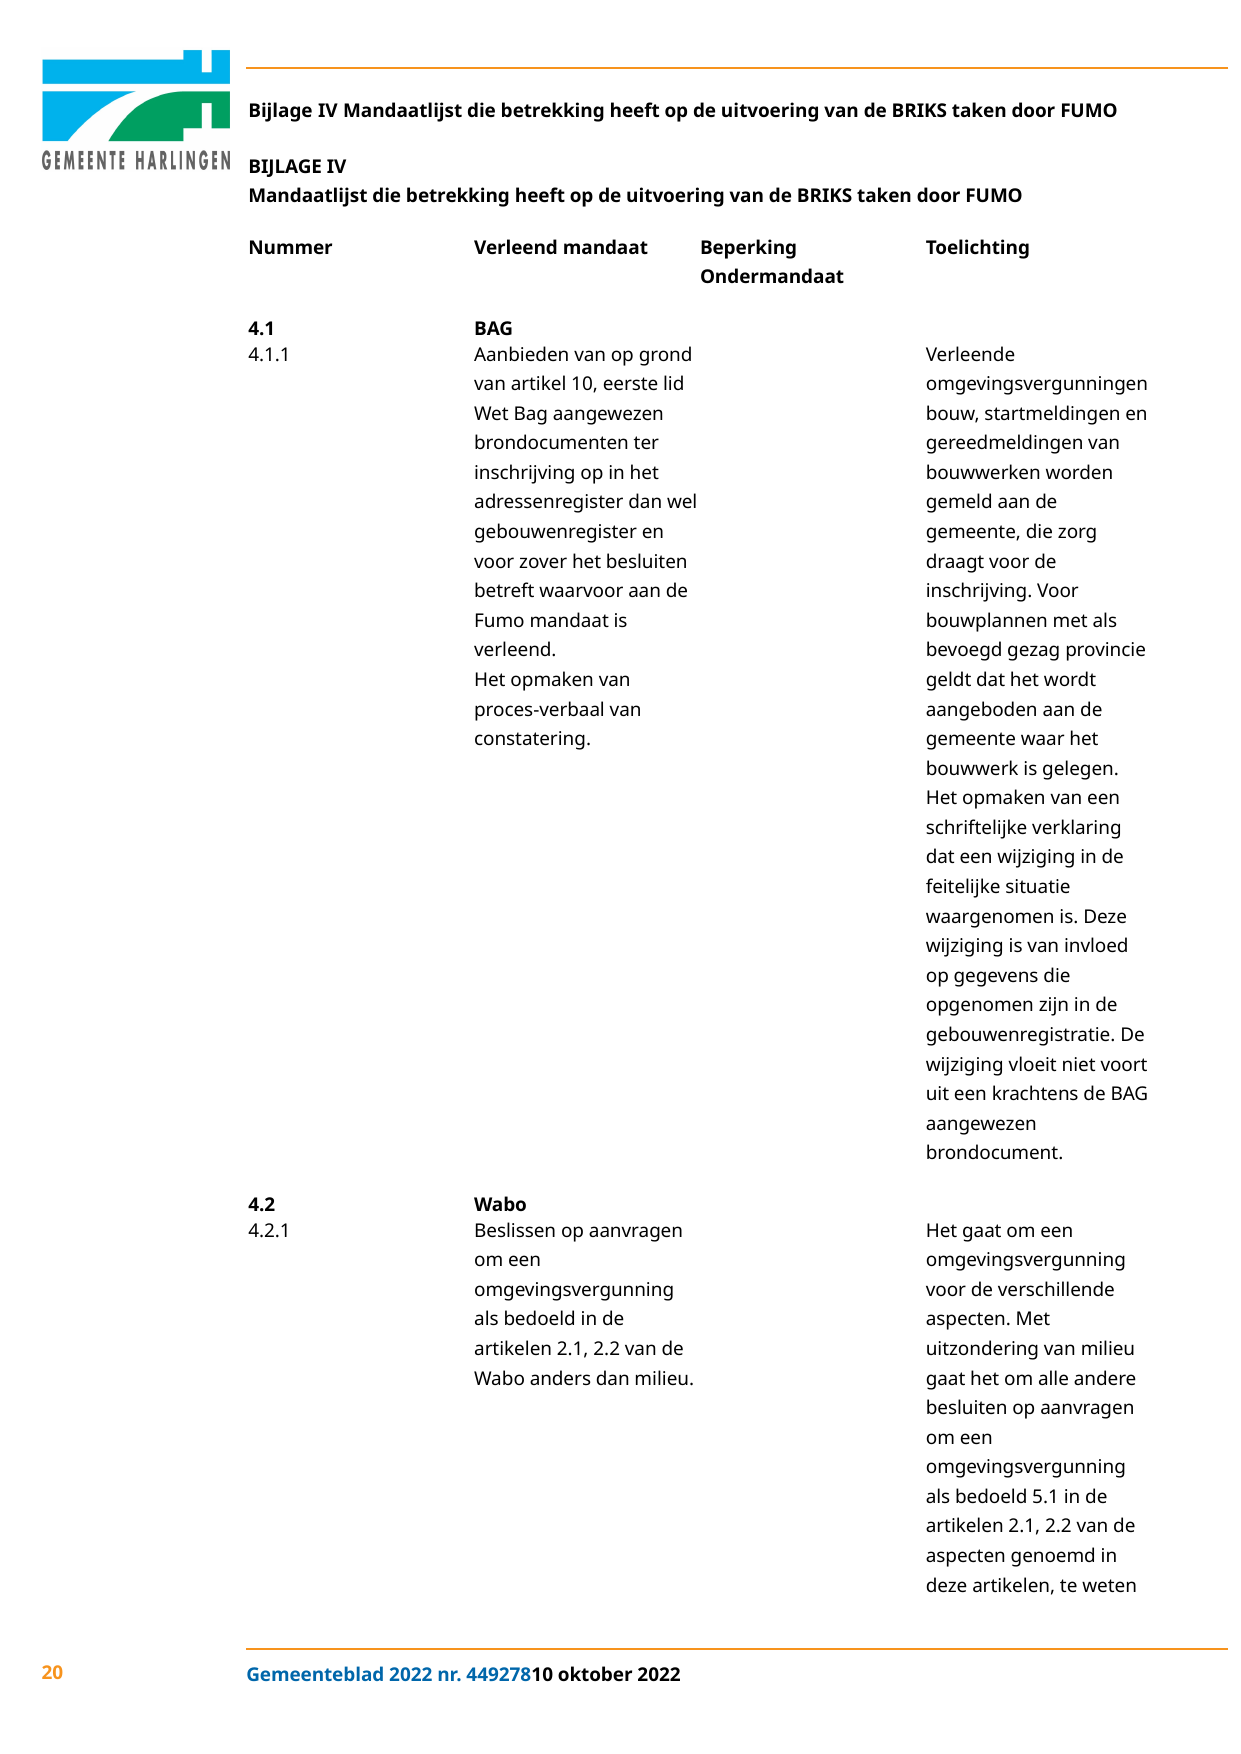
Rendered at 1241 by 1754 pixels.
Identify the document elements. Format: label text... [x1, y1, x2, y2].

table_cell [248, 289, 1152, 315]
table_cell Beslissen op aanvragen om een omgevingsvergunning als bedoeld in de artikelen 2.1, 2.2 van de Wabo anders dan milieu. [474, 1217, 700, 1597]
table_cell [700, 315, 926, 341]
table_cell [926, 315, 1152, 341]
table_cell BAG [474, 315, 700, 341]
table_cell Toelichting [926, 234, 1152, 289]
table_cell [700, 1217, 926, 1597]
table_cell 4.1 [248, 315, 474, 341]
table_cell [700, 1191, 926, 1217]
table_cell Nummer [248, 234, 474, 289]
table_cell 4.2 [248, 1191, 474, 1217]
table_cell 4.2.1 [248, 1217, 474, 1597]
text Bijlage IV Mandaatlijst die betrekking heeft op de uitvoering van de BRIKS taken door FUMO [248, 95, 1152, 123]
table_header BIJLAGE IV Mandaatlijst die betrekking heeft op de uitvoering van de BRIKS taken door FUMO [248, 153, 1152, 208]
table_cell 4.1.1 [248, 341, 474, 1165]
table_cell Verleend mandaat [474, 234, 700, 289]
table_cell Het gaat om een omgevingsvergunning voor de verschillende aspecten. Met uitzondering van milieu gaat het om alle andere besluiten op aanvragen om een omgevingsvergunning als bedoeld 5.1 in de artikelen 2.1, 2.2 van de aspecten genoemd in deze artikelen, te weten [926, 1217, 1152, 1597]
picture [41, 47, 231, 172]
table_cell Beperking Ondermandaat [700, 234, 926, 289]
table_cell [248, 1165, 1152, 1191]
table_cell [248, 208, 1152, 234]
table_cell Aanbieden van op grond van artikel 10, eerste lid Wet Bag aangewezen brondocumenten ter inschrijving op in het adressenregister dan wel gebouwenregister en voor zover het besluiten betreft waarvoor aan de Fumo mandaat is verleend. Het opmaken van proces-verbaal van constatering. [474, 341, 700, 1165]
table_cell [926, 1191, 1152, 1217]
table_cell [700, 341, 926, 1165]
table_cell Verleende omgevingsvergunningen bouw, startmeldingen en gereedmeldingen van bouwwerken worden gemeld aan de gemeente, die zorg draagt voor de inschrijving. Voor bouwplannen met als bevoegd gezag provincie geldt dat het wordt aangeboden aan de gemeente waar het bouwwerk is gelegen. Het opmaken van een schriftelijke verklaring dat een wijziging in de feitelijke situatie waargenomen is. Deze wijziging is van invloed op gegevens die opgenomen zijn in de gebouwenregistratie. De wijziging vloeit niet voort uit een krachtens de BAG aangewezen brondocument. [926, 341, 1152, 1165]
table_cell Wabo [474, 1191, 700, 1217]
